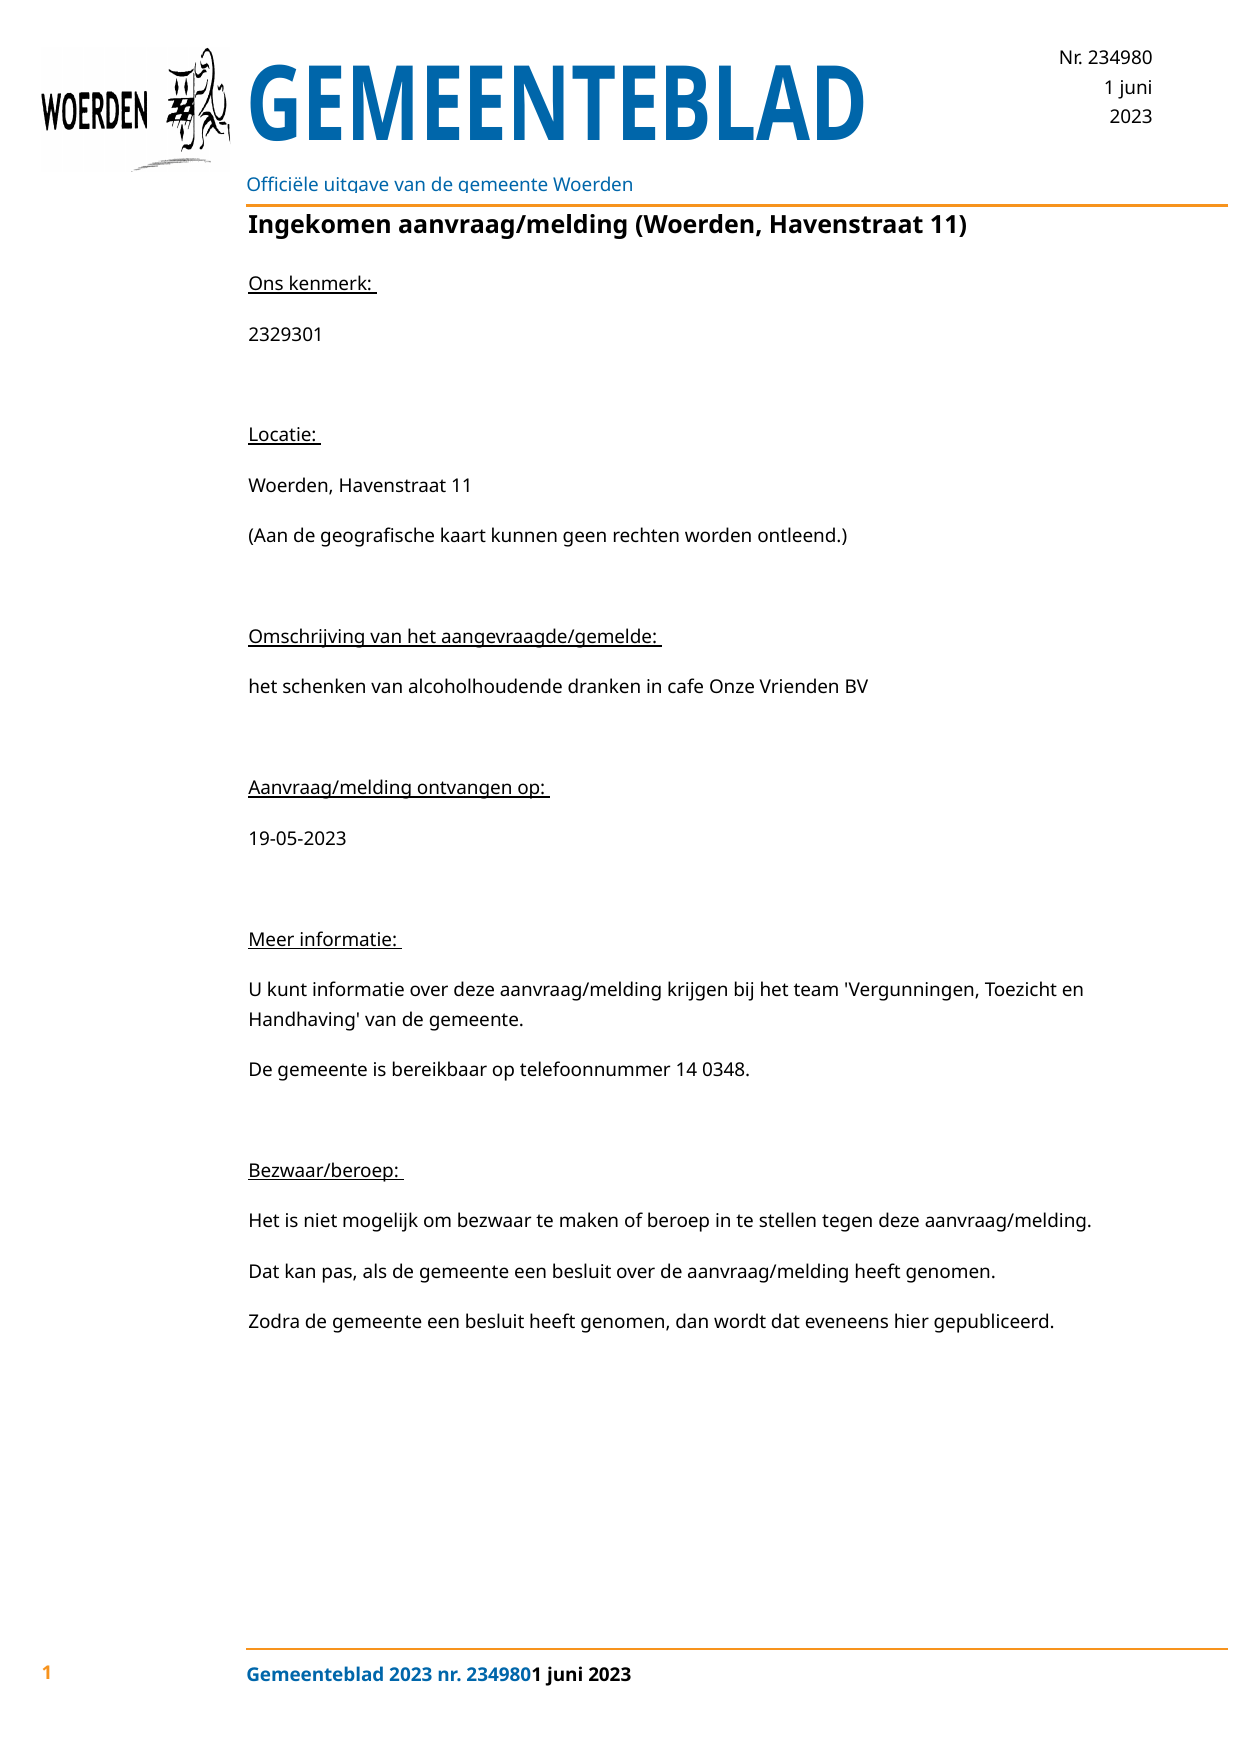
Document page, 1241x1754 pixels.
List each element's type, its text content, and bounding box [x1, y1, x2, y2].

picture [41, 47, 231, 172]
text Het is niet mogelijk om bezwaar te maken of beroep in te stellen tegen deze aanvraag/melding. [248, 1207, 1152, 1233]
text 19-05-2023 [248, 825, 1152, 851]
text Aanvraag/melding ontvangen op: [248, 774, 1152, 800]
text Meer informatie: [248, 926, 1152, 951]
text Dat kan pas, als de gemeente een besluit over de aanvraag/melding heeft genomen. [248, 1258, 1152, 1283]
text Bezwaar/beroep: [248, 1157, 1152, 1183]
text Ons kenmerk: [248, 270, 1152, 296]
text De gemeente is bereikbaar op telefoonnummer 14 0348. [248, 1056, 1152, 1082]
text U kunt informatie over deze aanvraag/melding krijgen bij het team 'Vergunningen, Toezicht en Handhaving' van de gemeente. [248, 976, 1152, 1031]
text Locatie: [248, 422, 1152, 447]
text Zodra de gemeente een besluit heeft genomen, dan wordt dat eveneens hier gepubliceerd. [248, 1308, 1152, 1334]
text het schenken van alcoholhoudende dranken in cafe Onze Vrienden BV [248, 674, 1152, 699]
text 2329301 [248, 321, 1152, 346]
text (Aan de geografische kaart kunnen geen rechten worden ontleend.) [248, 522, 1152, 548]
text Woerden, Havenstraat 11 [248, 472, 1152, 498]
text Omschrijving van het aangevraagde/gemelde: [248, 623, 1152, 649]
text Ingekomen aanvraag/melding (Woerden, Havenstraat 11) [248, 207, 1152, 241]
